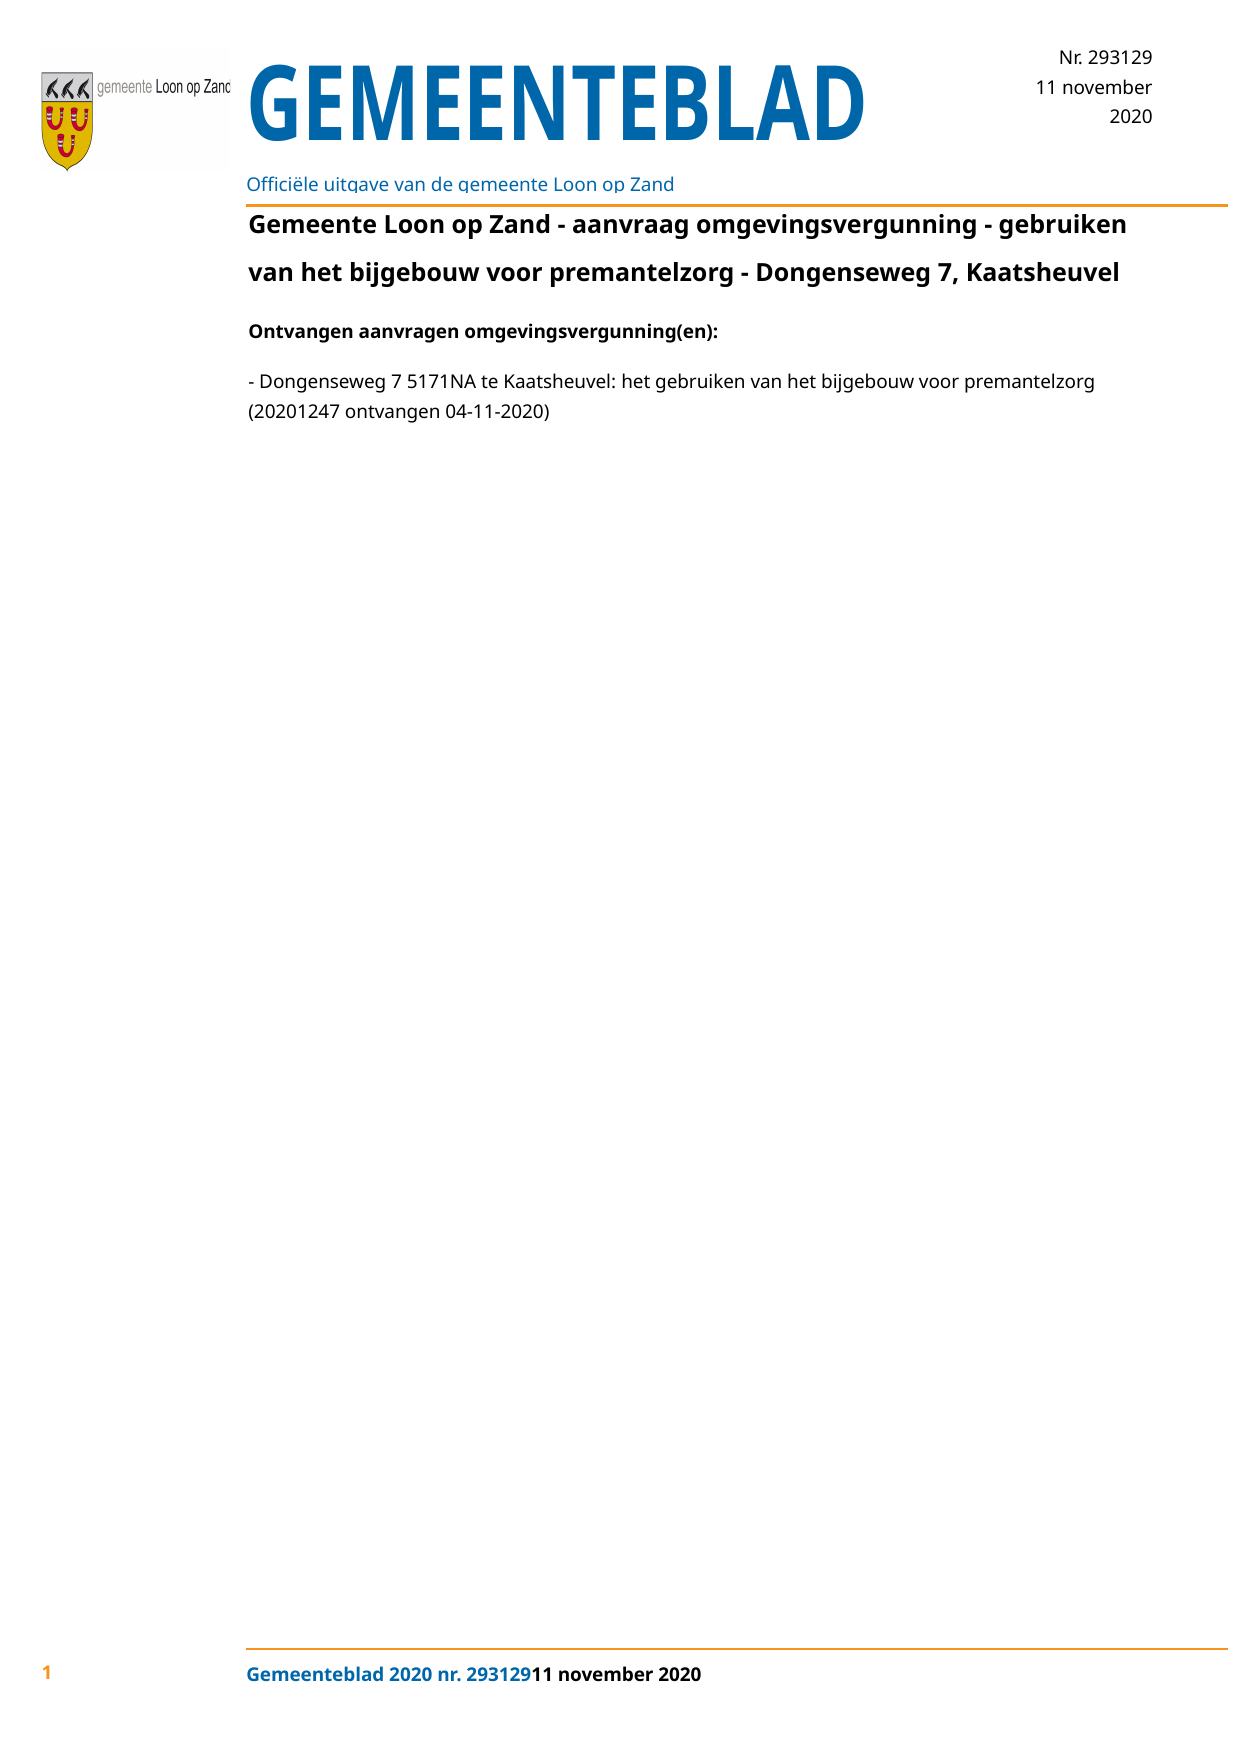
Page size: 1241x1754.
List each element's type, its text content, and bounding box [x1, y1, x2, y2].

text Ontvangen aanvragen omgevingsvergunning(en): [248, 318, 1152, 344]
picture [41, 47, 231, 172]
text Gemeente Loon op Zand - aanvraag omgevingsvergunning - gebruiken van het bijgebouw voor premantelzorg - Dongenseweg 7, Kaatsheuvel [248, 207, 1152, 288]
text - Dongenseweg 7 5171NA te Kaatsheuvel: het gebruiken van het bijgebouw voor premantelzorg (20201247 ontvangen 04-11-2020) [248, 368, 1152, 424]
